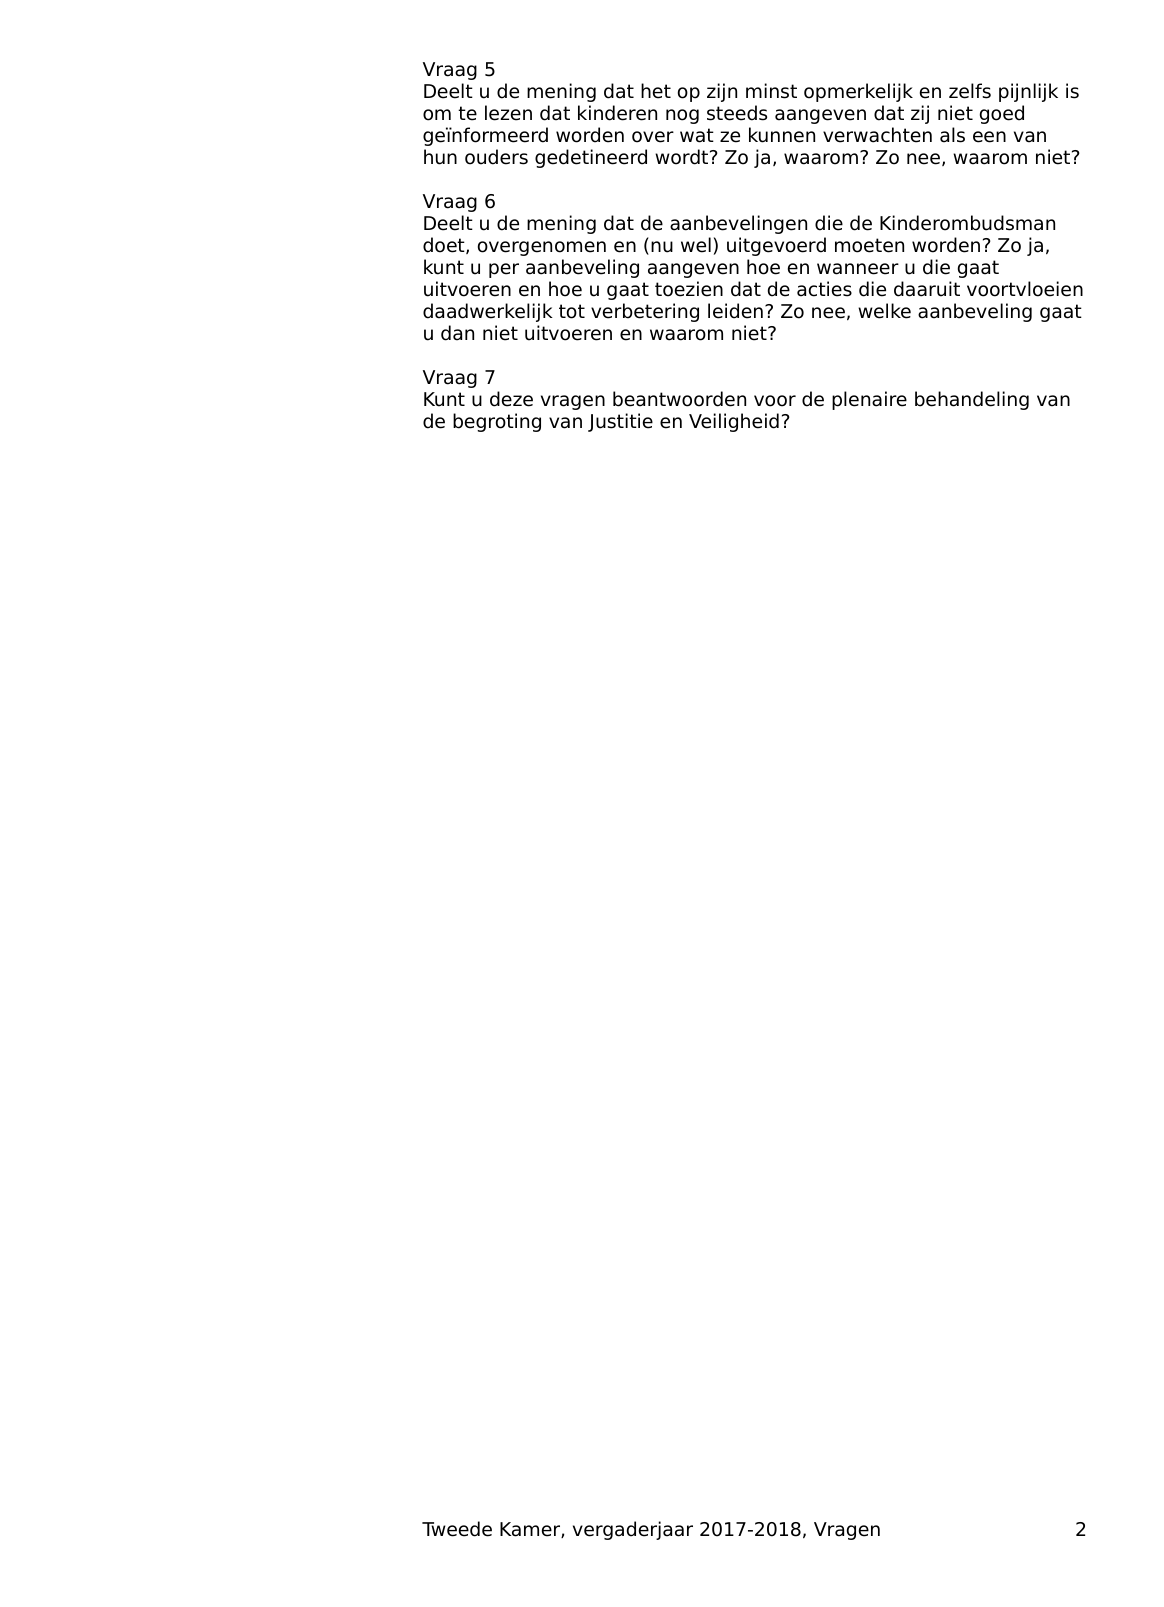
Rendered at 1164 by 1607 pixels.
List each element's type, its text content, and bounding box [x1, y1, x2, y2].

text Kunt u deze vragen beantwoorden voor de plenaire behandeling van de begroting van Justitie en Veiligheid? [422, 389, 1087, 433]
text Vraag 7 [422, 367, 1087, 389]
text Deelt u de mening dat de aanbevelingen die de Kinderombudsman doet, overgenomen en (nu wel) uitgevoerd moeten worden? Zo ja, kunt u per aanbeveling aangeven hoe en wanneer u die gaat uitvoeren en hoe u gaat toezien dat de acties die daaruit voortvloeien daadwerkelijk tot verbetering leiden? Zo nee, welke aanbeveling gaat u dan niet uitvoeren en waarom niet? [422, 213, 1087, 345]
text Vraag 5 [422, 59, 1087, 81]
text Deelt u de mening dat het op zijn minst opmerkelijk en zelfs pijnlijk is om te lezen dat kinderen nog steeds aangeven dat zij niet goed geïnformeerd worden over wat ze kunnen verwachten als een van hun ouders gedetineerd wordt? Zo ja, waarom? Zo nee, waarom niet? [422, 81, 1087, 169]
text Vraag 6 [422, 191, 1087, 213]
